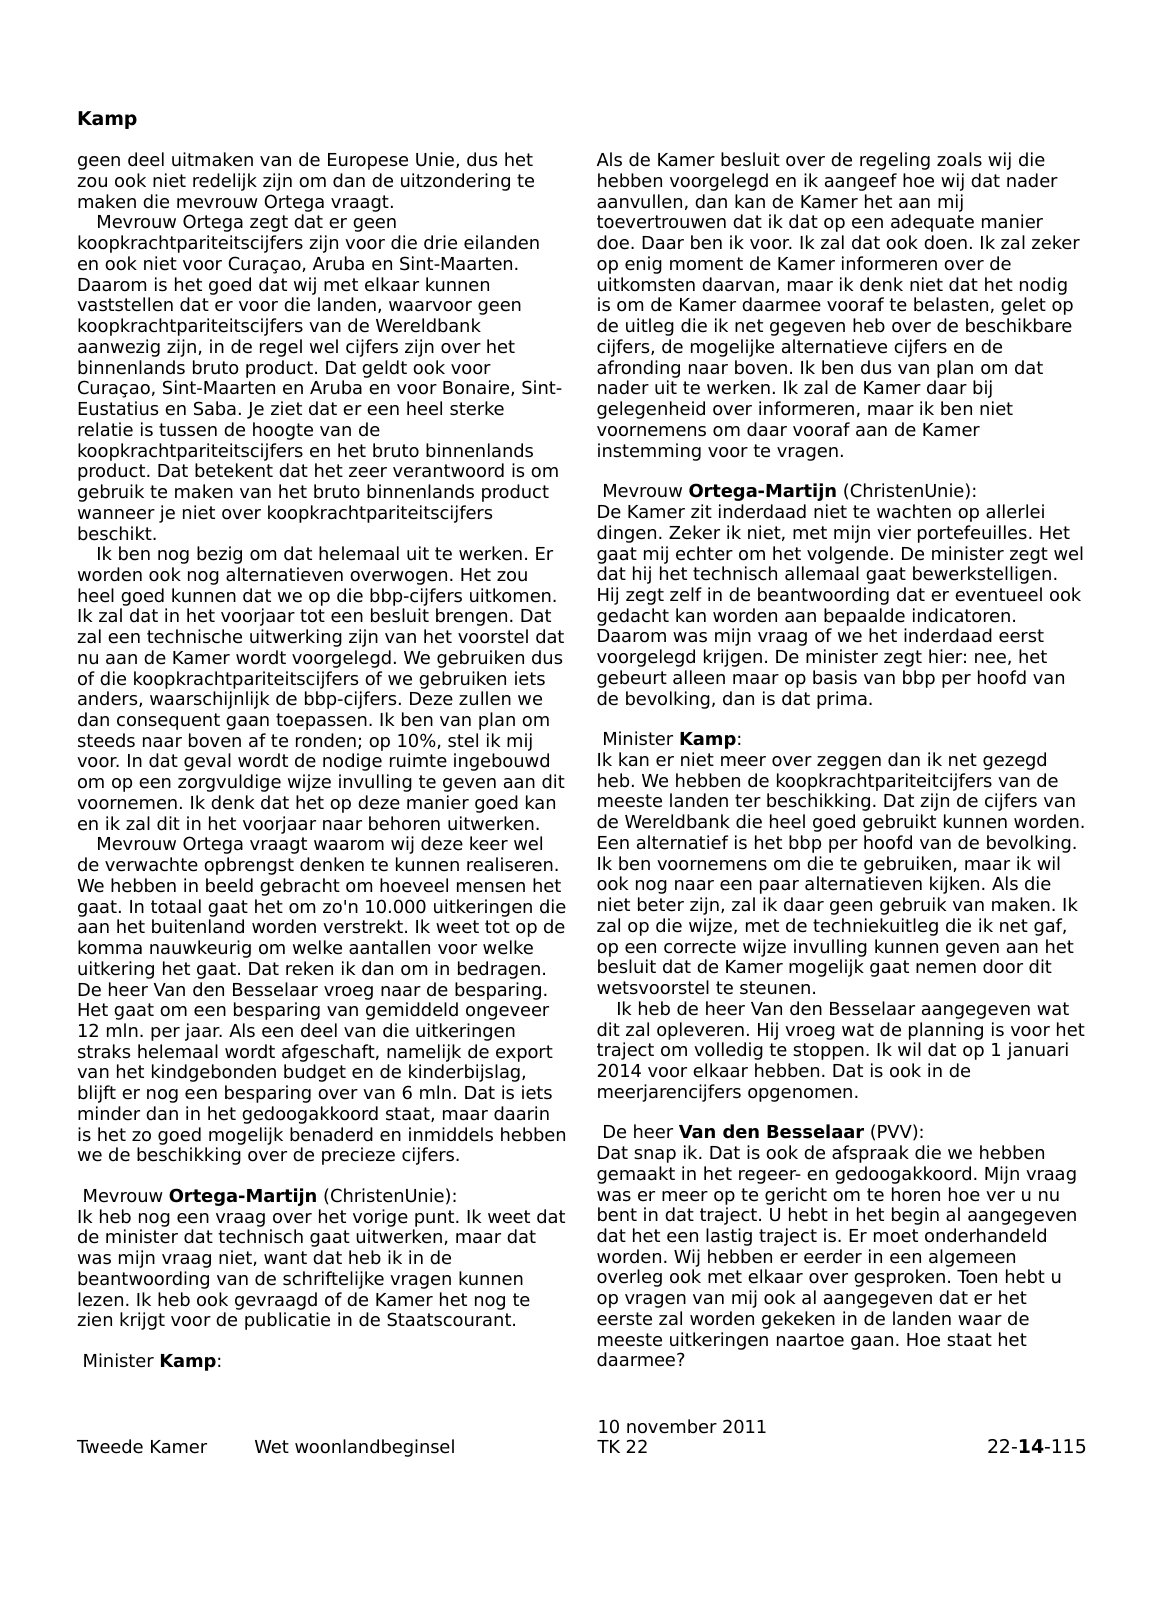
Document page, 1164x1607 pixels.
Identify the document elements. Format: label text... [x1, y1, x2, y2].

text De Kamer zit inderdaad niet te wachten op allerlei dingen. Zeker ik niet, met mijn vier portefeuilles. Het gaat mij echter om het volgende. De minister zegt wel dat hij het technisch allemaal gaat bewerkstelligen. Hij zegt zelf in de beantwoording dat er eventueel ook gedacht kan worden aan bepaalde indicatoren. Daarom was mijn vraag of we het inderdaad eerst voorgelegd krijgen. De minister zegt hier: nee, het gebeurt alleen maar op basis van bbp per hoofd van de bevolking, dan is dat prima. [596, 502, 1087, 709]
text Ik heb de heer Van den Besselaar aangegeven wat dit zal opleveren. Hij vroeg wat de planning is voor het traject om volledig te stoppen. Ik wil dat op 1 januari 2014 voor elkaar hebben. Dat is ook in de meerjarencijfers opgenomen. [596, 999, 1087, 1102]
text Mevrouw Ortega-Martijn (ChristenUnie): [77, 1186, 567, 1207]
text Mevrouw Ortega vraagt waarom wij deze keer wel de verwachte opbrengst denken te kunnen realiseren. We hebben in beeld gebracht om hoeveel mensen het gaat. In totaal gaat het om zo'n 10.000 uitkeringen die aan het buitenland worden verstrekt. Ik weet tot op de komma nauwkeurig om welke aantallen voor welke uitkering het gaat. Dat reken ik dan om in bedragen. De heer Van den Besselaar vroeg naar de besparing. Het gaat om een besparing van gemiddeld ongeveer 12 mln. per jaar. Als een deel van die uitkeringen straks helemaal wordt afgeschaft, namelijk de export van het kindgebonden budget en de kinderbijslag, blijft er nog een besparing over van 6 mln. Dat is iets minder dan in het gedoogakkoord staat, maar daarin is het zo goed mogelijk benaderd en inmiddels hebben we de beschikking over de precieze cijfers. [77, 834, 567, 1166]
text De heer Van den Besselaar (PVV): [596, 1122, 1087, 1143]
text Mevrouw Ortega-Martijn (ChristenUnie): [596, 481, 1087, 502]
text Ik kan er niet meer over zeggen dan ik net gezegd heb. We hebben de koopkrachtpariteitcijfers van de meeste landen ter beschikking. Dat zijn de cijfers van de Wereldbank die heel goed gebruikt kunnen worden. Een alternatief is het bbp per hoofd van de bevolking. Ik ben voornemens om die te gebruiken, maar ik wil ook nog naar een paar alternatieven kijken. Als die niet beter zijn, zal ik daar geen gebruik van maken. Ik zal op die wijze, met de techniekuitleg die ik net gaf, op een correcte wijze invulling kunnen geven aan het besluit dat de Kamer mogelijk gaat nemen door dit wetsvoorstel te steunen. [596, 750, 1087, 999]
text Dat snap ik. Dat is ook de afspraak die we hebben gemaakt in het regeer- en gedoogakkoord. Mijn vraag was er meer op te gericht om te horen hoe ver u nu bent in dat traject. U hebt in het begin al aangegeven dat het een lastig traject is. Er moet onderhandeld worden. Wij hebben er eerder in een algemeen overleg ook met elkaar over gesproken. Toen hebt u op vragen van mij ook al aangegeven dat er het eerste zal worden gekeken in de landen waar de meeste uitkeringen naartoe gaan. Hoe staat het daarmee? [596, 1143, 1087, 1371]
text Ik ben nog bezig om dat helemaal uit te werken. Er worden ook nog alternatieven overwogen. Het zou heel goed kunnen dat we op die bbp-cijfers uitkomen. Ik zal dat in het voorjaar tot een besluit brengen. Dat zal een technische uitwerking zijn van het voorstel dat nu aan de Kamer wordt voorgelegd. We gebruiken dus of die koopkrachtpariteitscijfers of we gebruiken iets anders, waarschijnlijk de bbp-cijfers. Deze zullen we dan consequent gaan toepassen. Ik ben van plan om steeds naar boven af te ronden; op 10%, stel ik mij voor. In dat geval wordt de nodige ruimte ingebouwd om op een zorgvuldige wijze invulling te geven aan dit voornemen. Ik denk dat het op deze manier goed kan en ik zal dit in het voorjaar naar behoren uitwerken. [77, 544, 567, 834]
text Minister Kamp: [596, 729, 1087, 750]
text Minister Kamp: [77, 1351, 567, 1372]
text Ik heb nog een vraag over het vorige punt. Ik weet dat de minister dat technisch gaat uitwerken, maar dat was mijn vraag niet, want dat heb ik in de beantwoording van de schriftelijke vragen kunnen lezen. Ik heb ook gevraagd of de Kamer het nog te zien krijgt voor de publicatie in de Staatscourant. [77, 1207, 567, 1331]
text Mevrouw Ortega zegt dat er geen koopkrachtpariteitscijfers zijn voor die drie eilanden en ook niet voor Curaçao, Aruba en Sint-Maarten. Daarom is het goed dat wij met elkaar kunnen vaststellen dat er voor die landen, waarvoor geen koopkrachtpariteitscijfers van de Wereldbank aanwezig zijn, in de regel wel cijfers zijn over het binnenlands bruto product. Dat geldt ook voor Curaçao, Sint-Maarten en Aruba en voor Bonaire, Sint-Eustatius en Saba. Je ziet dat er een heel sterke relatie is tussen de hoogte van de koopkrachtpariteitscijfers en het bruto binnenlands product. Dat betekent dat het zeer verantwoord is om gebruik te maken van het bruto binnenlands product wanneer je niet over koopkrachtpariteitscijfers beschikt. [77, 212, 567, 544]
text geen deel uitmaken van de Europese Unie, dus het zou ook niet redelijk zijn om dan de uitzondering te maken die mevrouw Ortega vraagt. [77, 150, 567, 212]
text Als de Kamer besluit over de regeling zoals wij die hebben voorgelegd en ik aangeef hoe wij dat nader aanvullen, dan kan de Kamer het aan mij toevertrouwen dat ik dat op een adequate manier doe. Daar ben ik voor. Ik zal dat ook doen. Ik zal zeker op enig moment de Kamer informeren over de uitkomsten daarvan, maar ik denk niet dat het nodig is om de Kamer daarmee vooraf te belasten, gelet op de uitleg die ik net gegeven heb over de beschikbare cijfers, de mogelijke alternatieve cijfers en de afronding naar boven. Ik ben dus van plan om dat nader uit te werken. Ik zal de Kamer daar bij gelegenheid over informeren, maar ik ben niet voornemens om daar vooraf aan de Kamer instemming voor te vragen. [596, 150, 1087, 461]
